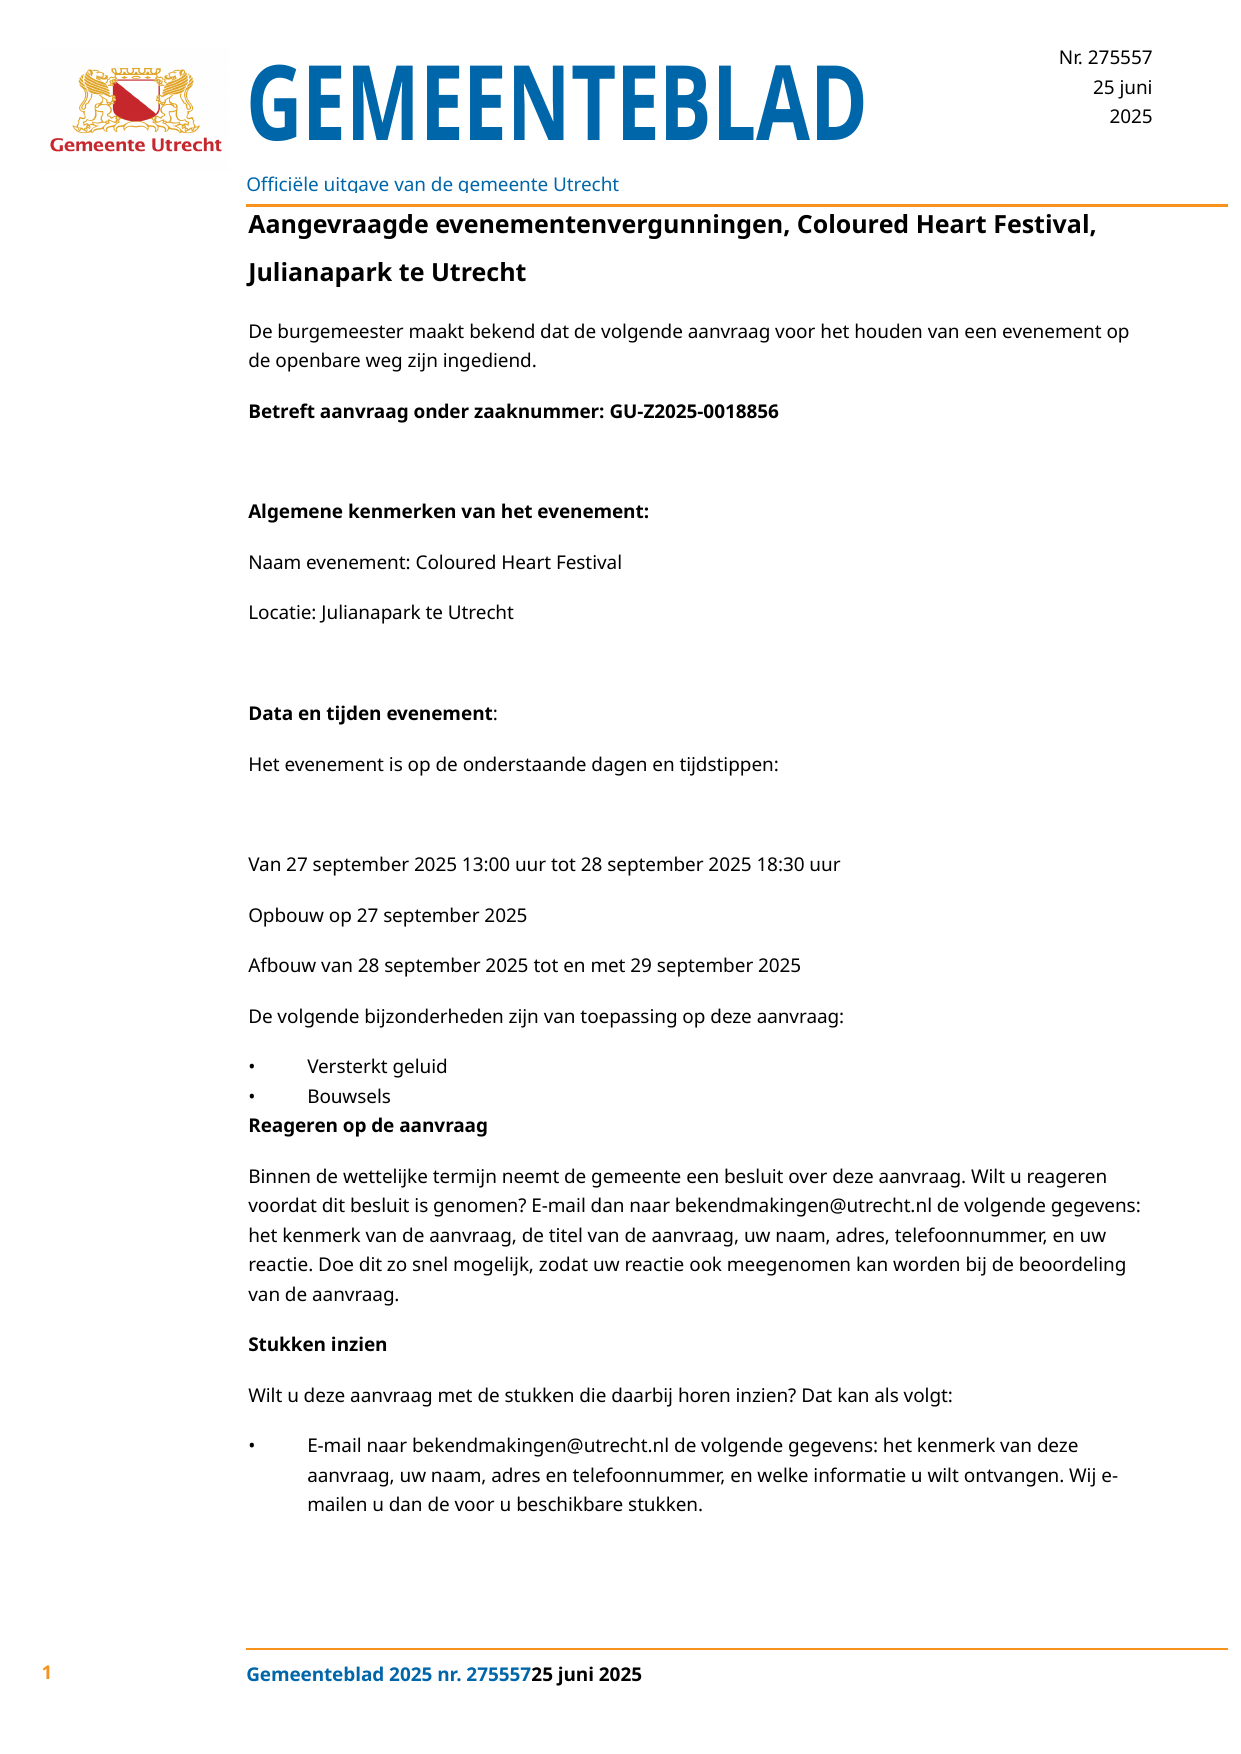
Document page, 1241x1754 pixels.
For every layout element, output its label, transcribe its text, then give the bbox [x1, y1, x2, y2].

text Afbouw van 28 september 2025 tot en met 29 september 2025 [248, 952, 1152, 978]
list Bouwsels [248, 1083, 1152, 1109]
text Stukken inzien [248, 1332, 1152, 1357]
text Locatie: Julianapark te Utrecht [248, 599, 1152, 625]
text De burgemeester maakt bekend dat de volgende aanvraag voor het houden van een evenement op de openbare weg zijn ingediend. [248, 318, 1152, 373]
text Van 27 september 2025 13:00 uur tot 28 september 2025 18:30 uur [248, 852, 1152, 877]
text Wilt u deze aanvraag met de stukken die daarbij horen inzien? Dat kan als volgt: [248, 1382, 1152, 1408]
text De volgende bijzonderheden zijn van toepassing op deze aanvraag: [248, 1003, 1152, 1029]
text Betreft aanvraag onder zaaknummer: GU-Z2025-0018856 [248, 398, 1152, 424]
text Aangevraagde evenementenvergunningen, Coloured Heart Festival, Julianapark te Utrecht [248, 207, 1152, 288]
text Het evenement is op de onderstaande dagen en tijdstippen: [248, 751, 1152, 777]
list E-mail naar bekendmakingen@utrecht.nl de volgende gegevens: het kenmerk van deze aanvraag, uw naam, adres en telefoonnummer, en welke informatie u wilt ontvangen. Wij e-mailen u dan de voor u beschikbare stukken. [248, 1432, 1152, 1517]
text Binnen de wettelijke termijn neemt de gemeente een besluit over deze aanvraag. Wilt u reageren voordat dit besluit is genomen? E-mail dan naar bekendmakingen@utrecht.nl de volgende gegevens: het kenmerk van de aanvraag, de titel van de aanvraag, uw naam, adres, telefoonnummer, en uw reactie. Doe dit zo snel mogelijk, zodat uw reactie ook meegenomen kan worden bij de beoordeling van de aanvraag. [248, 1163, 1152, 1307]
picture [41, 47, 231, 172]
list Versterkt geluid [248, 1053, 1152, 1079]
text Naam evenement: Coloured Heart Festival [248, 549, 1152, 575]
text Data en tijden evenement: [248, 700, 1152, 726]
text Algemene kenmerken van het evenement: [248, 499, 1152, 524]
text Opbouw op 27 september 2025 [248, 902, 1152, 928]
text Reageren op de aanvraag [248, 1112, 1152, 1138]
